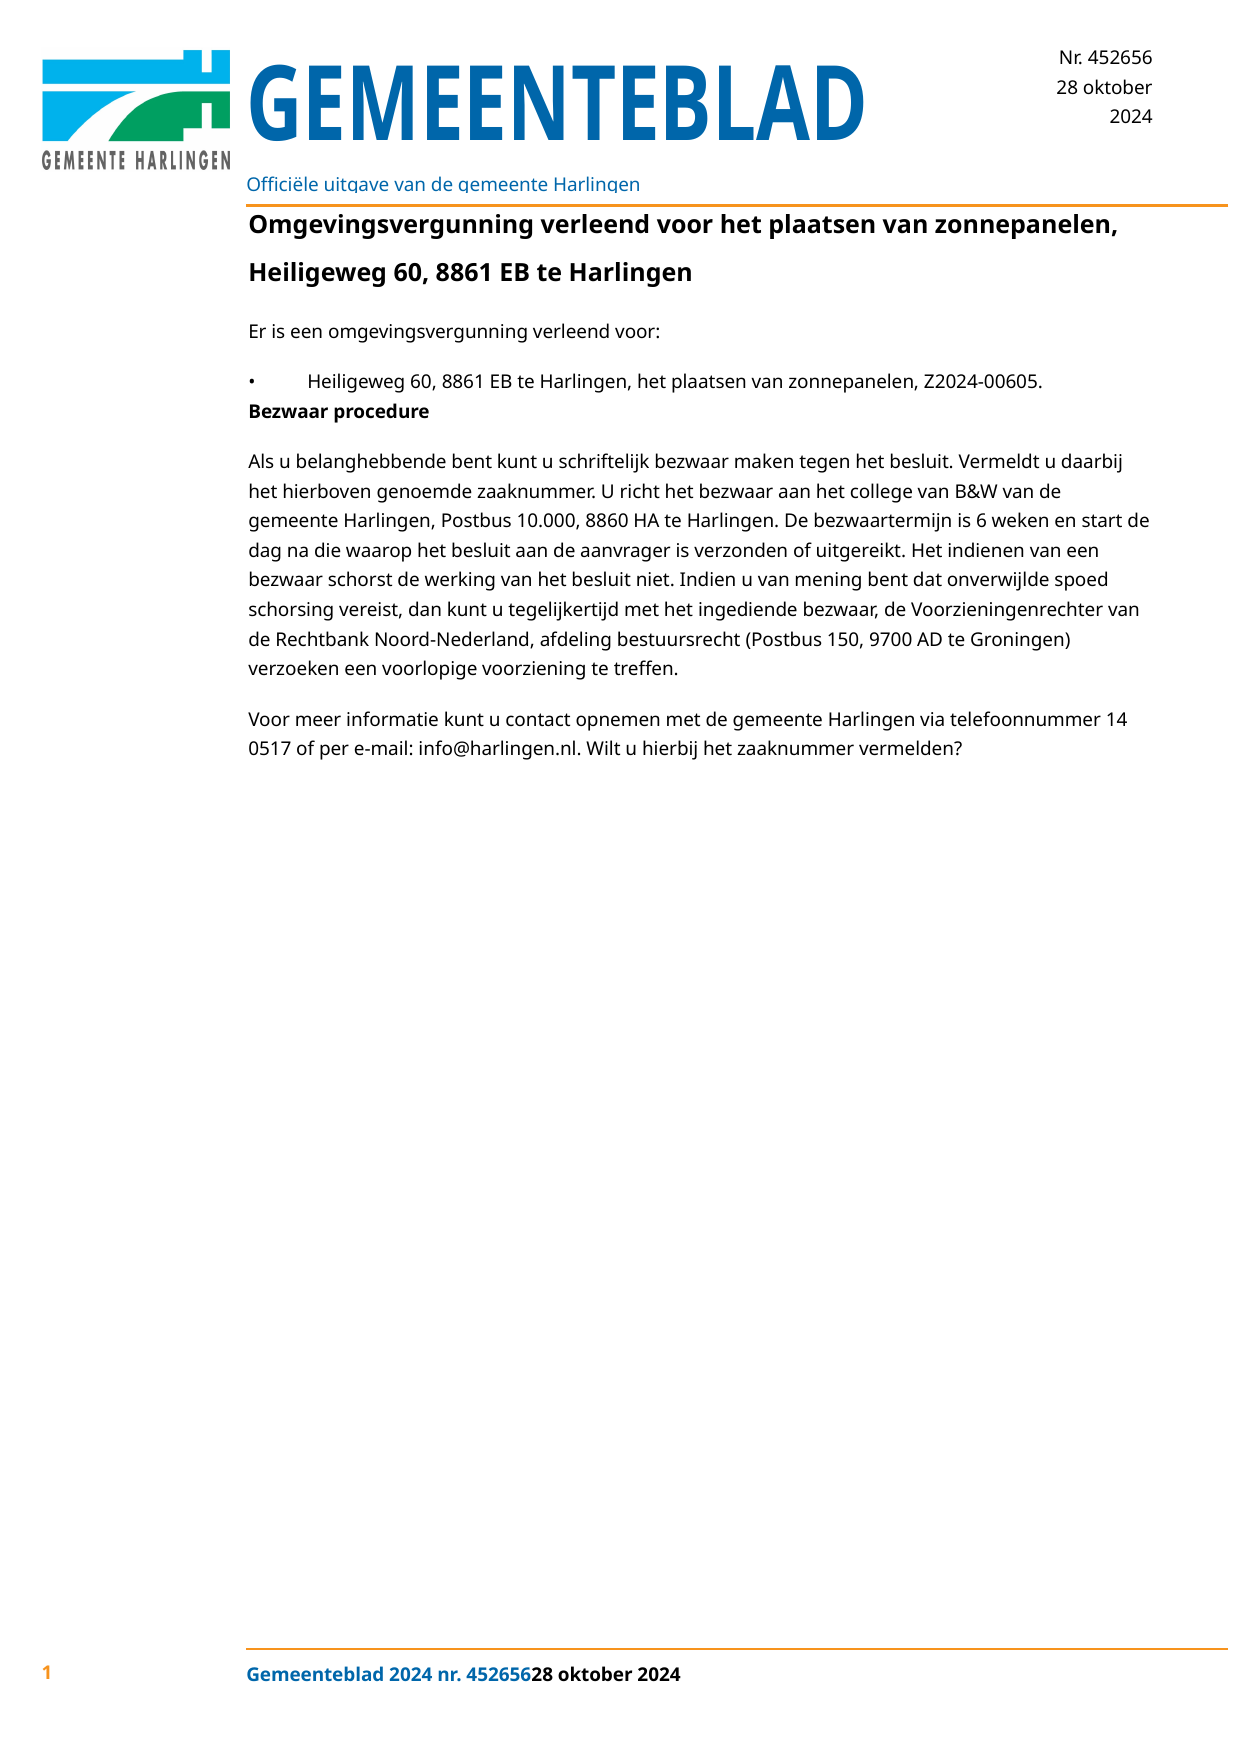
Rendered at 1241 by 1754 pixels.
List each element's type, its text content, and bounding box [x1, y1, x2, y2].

picture [41, 47, 231, 172]
text Er is een omgevingsvergunning verleend voor: [248, 318, 1152, 344]
text Omgevingsvergunning verleend voor het plaatsen van zonnepanelen, Heiligeweg 60, 8861 EB te Harlingen [248, 207, 1152, 288]
text Voor meer informatie kunt u contact opnemen met de gemeente Harlingen via telefoonnummer 14 0517 of per e-mail: info@harlingen.nl. Wilt u hierbij het zaaknummer vermelden? [248, 706, 1152, 761]
text Bezwaar procedure [248, 398, 1152, 424]
text Als u belanghebbende bent kunt u schriftelijk bezwaar maken tegen het besluit. Vermeldt u daarbij het hierboven genoemde zaaknummer. U richt het bezwaar aan het college van B&W van de gemeente Harlingen, Postbus 10.000, 8860 HA te Harlingen. De bezwaartermijn is 6 weken en start de dag na die waarop het besluit aan de aanvrager is verzonden of uitgereikt. Het indienen van een bezwaar schorst de werking van het besluit niet. Indien u van mening bent dat onverwijlde spoed schorsing vereist, dan kunt u tegelijkertijd met het ingediende bezwaar, de Voorzieningenrechter van de Rechtbank Noord-Nederland, afdeling bestuursrecht (Postbus 150, 9700 AD te Groningen) verzoeken een voorlopige voorziening te treffen. [248, 448, 1152, 681]
list Heiligeweg 60, 8861 EB te Harlingen, het plaatsen van zonnepanelen, Z2024-00605. [248, 368, 1152, 394]
